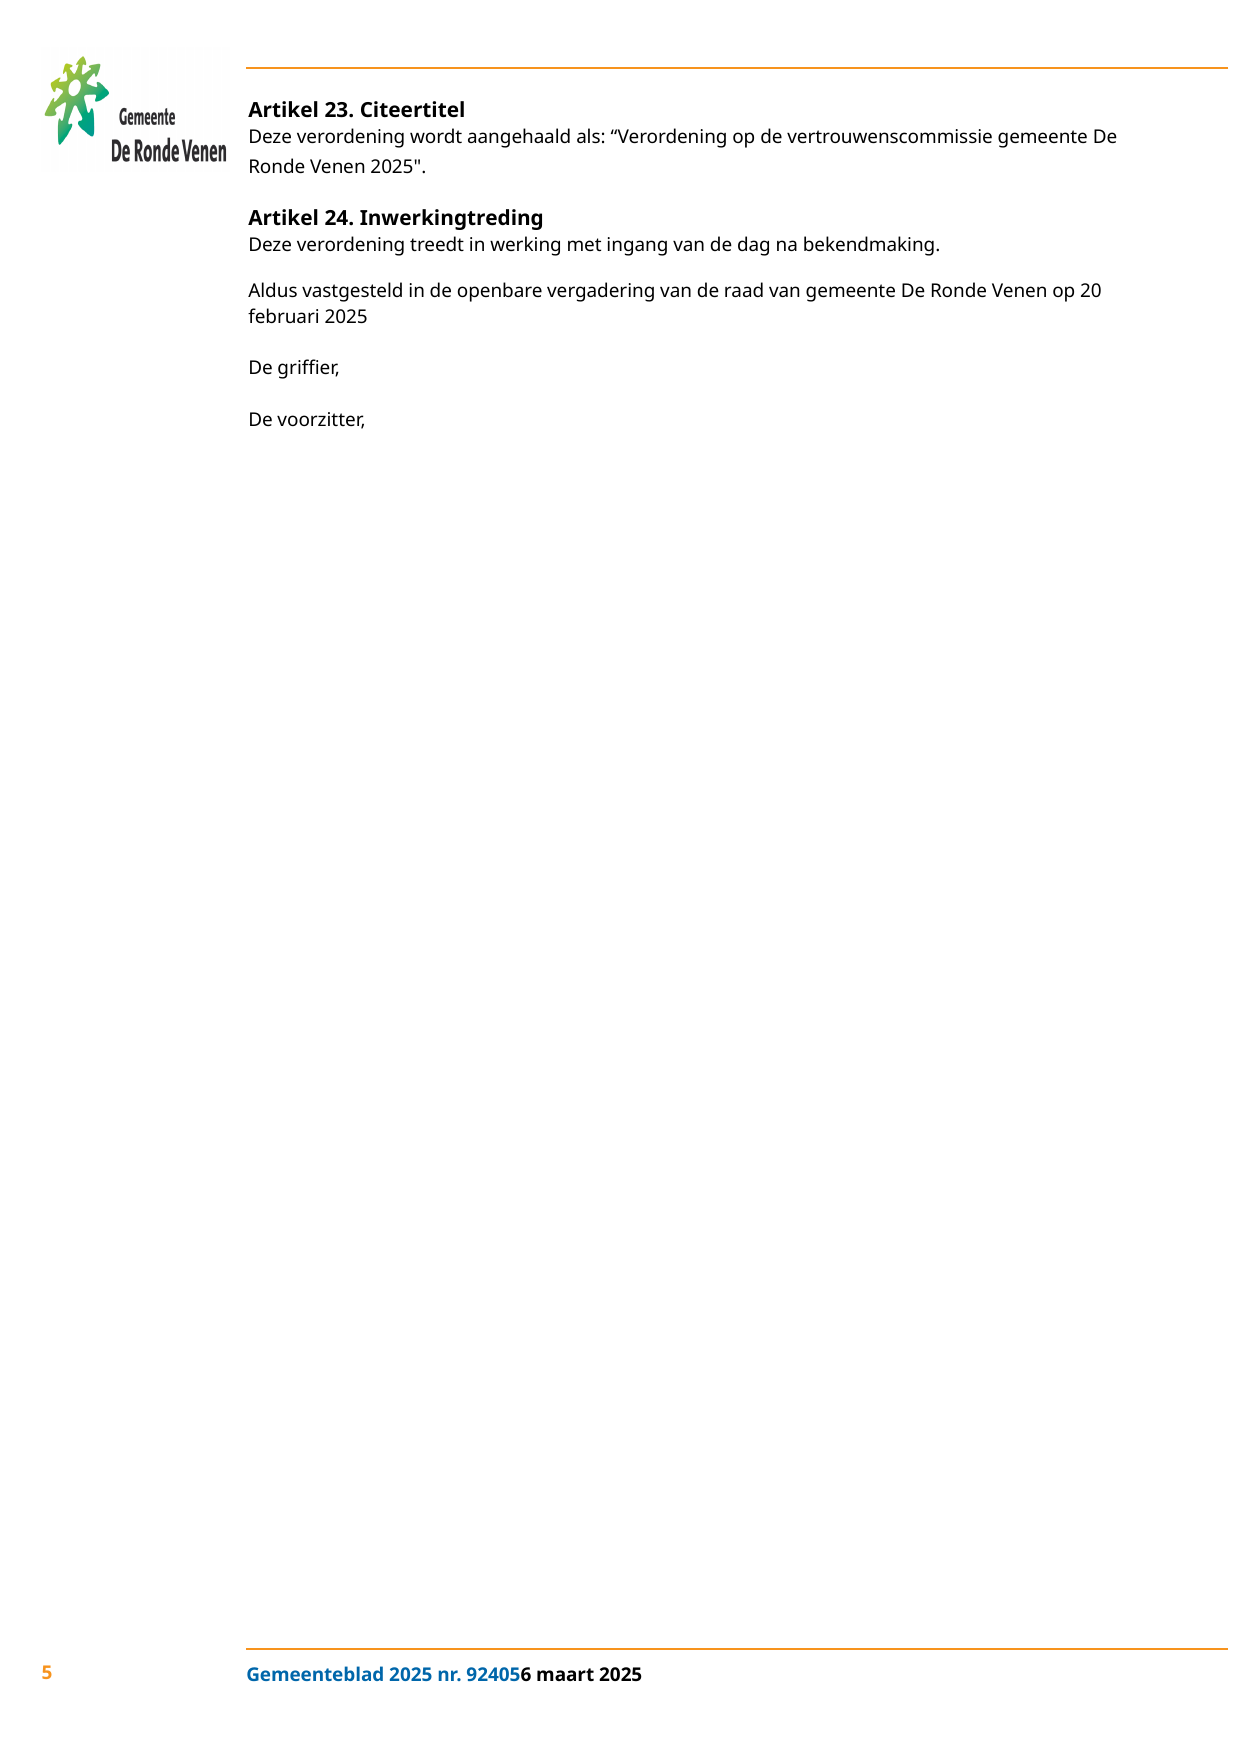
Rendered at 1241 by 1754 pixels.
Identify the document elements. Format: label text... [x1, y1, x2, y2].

text Aldus vastgesteld in de openbare vergadering van de raad van gemeente De Ronde Venen op 20 februari 2025 [248, 277, 1152, 329]
text Deze verordening wordt aangehaald als: “Verordening op de vertrouwenscommissie gemeente De Ronde Venen 2025". [248, 123, 1152, 178]
text De griffier, [248, 354, 1152, 380]
text Deze verordening treedt in werking met ingang van de dag na bekendmaking. [248, 232, 1152, 257]
text Artikel 24. Inwerkingtreding [248, 203, 1152, 232]
text Artikel 23. Citeertitel [248, 95, 1152, 123]
picture [41, 47, 231, 172]
text De voorzitter, [248, 406, 1152, 432]
